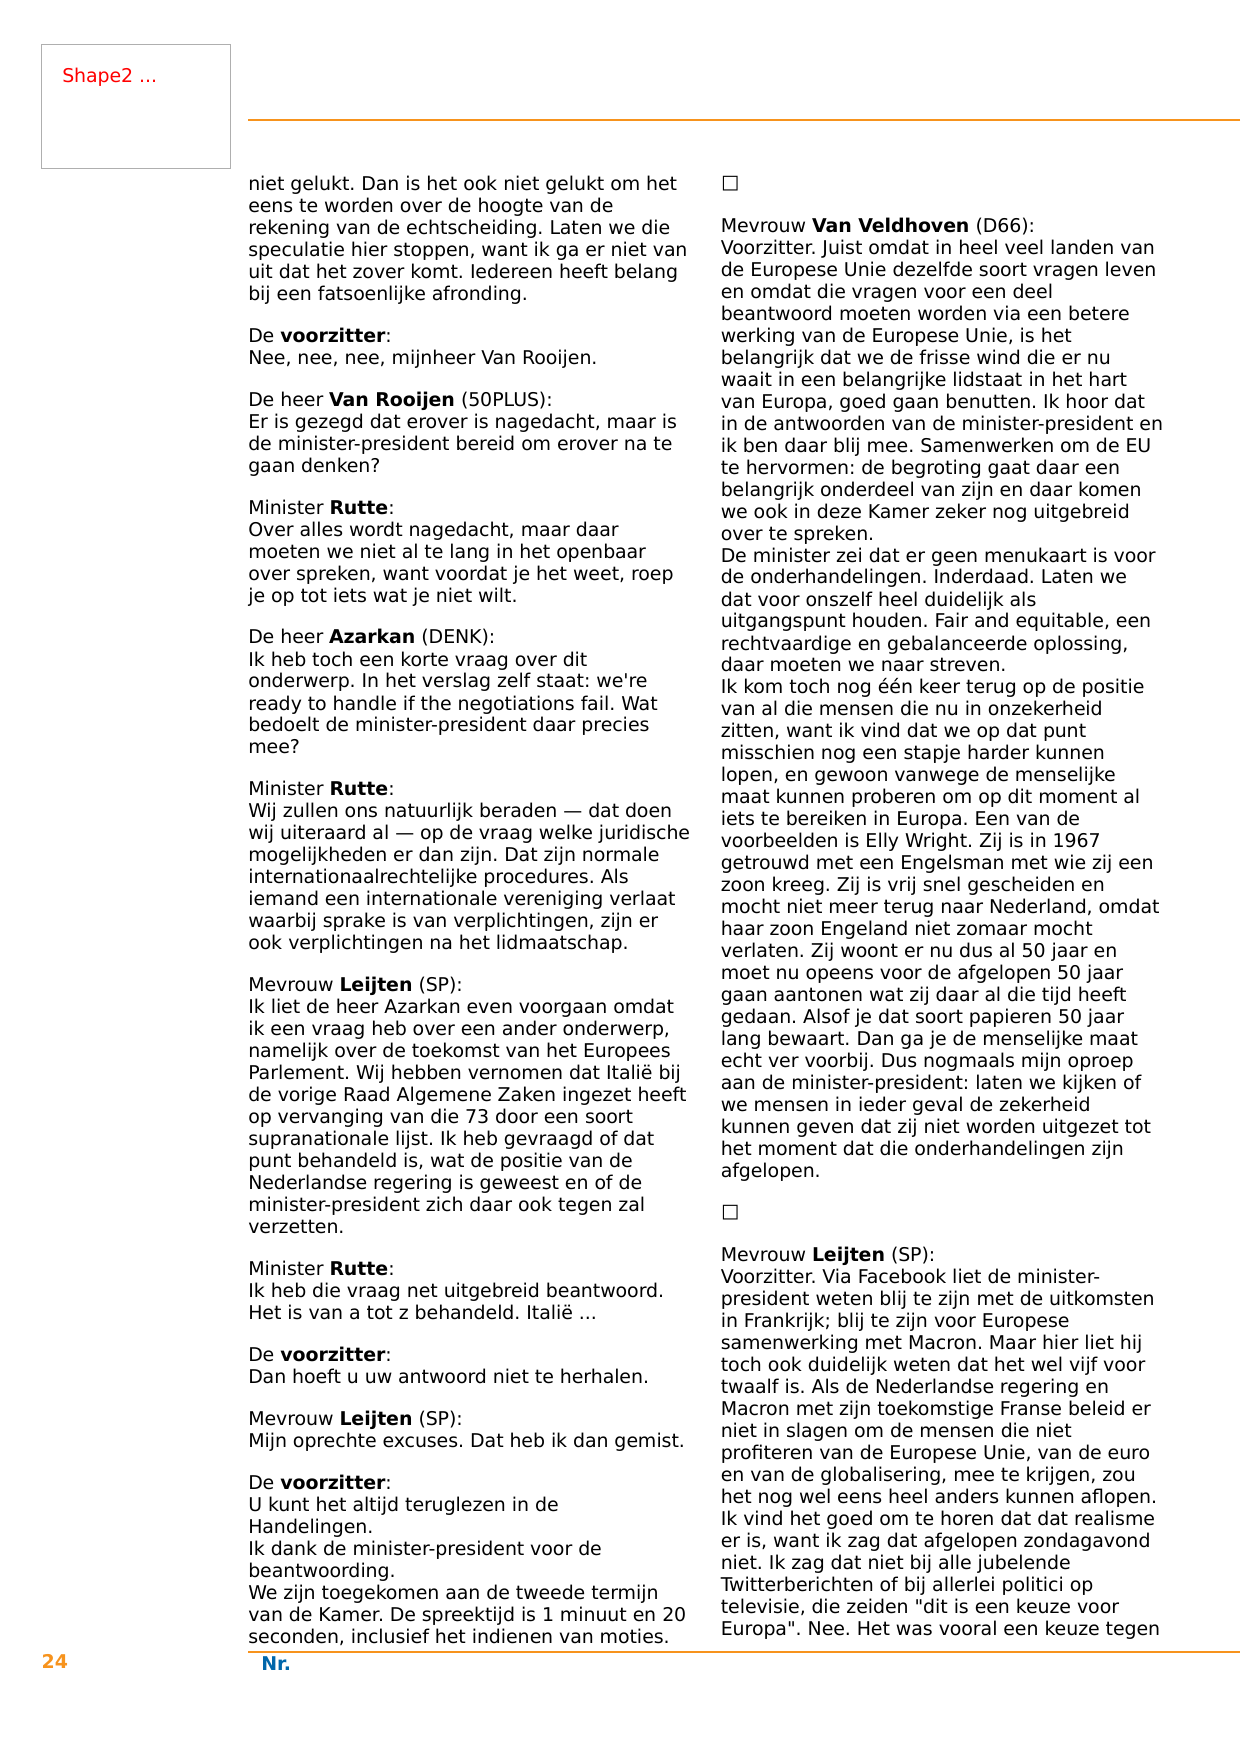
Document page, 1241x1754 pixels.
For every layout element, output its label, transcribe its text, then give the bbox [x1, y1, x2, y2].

text De voorzitter: [248, 325, 691, 347]
text De heer Van Rooijen (50PLUS): [248, 389, 691, 411]
text Ik liet de heer Azarkan even voorgaan omdat ik een vraag heb over een ander onderwerp, namelijk over de toekomst van het Europees Parlement. Wij hebben vernomen dat Italië bij de vorige Raad Algemene Zaken ingezet heeft op vervanging van die 73 door een soort supranationale lijst. Ik heb gevraagd of dat punt behandeld is, wat de positie van de Nederlandse regering is geweest en of de minister-president zich daar ook tegen zal verzetten. [248, 996, 691, 1238]
text Minister Rutte: [248, 778, 691, 800]
text Dan hoeft u uw antwoord niet te herhalen. [248, 1366, 691, 1388]
text Mijn oprechte excuses. Dat heb ik dan gemist. [248, 1430, 691, 1452]
text We zijn toegekomen aan de tweede termijn van de Kamer. De spreektijd is 1 minuut en 20 seconden, inclusief het indienen van moties. [248, 1582, 691, 1648]
text De voorzitter: [248, 1472, 691, 1494]
text Ik heb die vraag net uitgebreid beantwoord. Het is van a tot z behandeld. Italië ... [248, 1280, 691, 1324]
text Voorzitter. Via Facebook liet de minister-president weten blij te zijn met de uitkomsten in Frankrijk; blij te zijn voor Europese samenwerking met Macron. Maar hier liet hij toch ook duidelijk weten dat het wel vijf voor twaalf is. Als de Nederlandse regering en Macron met zijn toekomstige Franse beleid er niet in slagen om de mensen die niet profiteren van de Europese Unie, van de euro en van de globalisering, mee te krijgen, zou het nog wel eens heel anders kunnen aflopen. Ik vind het goed om te horen dat dat realisme er is, want ik zag dat afgelopen zondagavond niet. Ik zag dat niet bij alle jubelende Twitterberichten of bij allerlei politici op televisie, die zeiden "dit is een keuze voor Europa". Nee. Het was vooral een keuze tegen [721, 1266, 1163, 1639]
text Mevrouw Leijten (SP): [721, 1244, 1163, 1266]
text Over alles wordt nagedacht, maar daar moeten we niet al te lang in het openbaar over spreken, want voordat je het weet, roep je op tot iets wat je niet wilt. [248, 518, 691, 606]
text ⬜ [721, 173, 1163, 195]
text Voorzitter. Juist omdat in heel veel landen van de Europese Unie dezelfde soort vragen leven en omdat die vragen voor een deel beantwoord moeten worden via een betere werking van de Europese Unie, is het belangrijk dat we de frisse wind die er nu waait in een belangrijke lidstaat in het hart van Europa, goed gaan benutten. Ik hoor dat in de antwoorden van de minister-president en ik ben daar blij mee. Samenwerken om de EU te hervormen: de begroting gaat daar een belangrijk onderdeel van zijn en daar komen we ook in deze Kamer zeker nog uitgebreid over te spreken. [721, 237, 1163, 544]
text De minister zei dat er geen menukaart is voor de onderhandelingen. Inderdaad. Laten we dat voor onszelf heel duidelijk als uitgangspunt houden. Fair and equitable, een rechtvaardige en gebalanceerde oplossing, daar moeten we naar streven. [721, 544, 1163, 676]
text niet gelukt. Dan is het ook niet gelukt om het eens te worden over de hoogte van de rekening van de echtscheiding. Laten we die speculatie hier stoppen, want ik ga er niet van uit dat het zover komt. Iedereen heeft belang bij een fatsoenlijke afronding. [248, 173, 691, 305]
text Ik dank de minister-president voor de beantwoording. [248, 1538, 691, 1582]
text De heer Azarkan (DENK): [248, 626, 691, 648]
text Nee, nee, nee, mijnheer Van Rooijen. [248, 347, 691, 369]
text De voorzitter: [248, 1344, 691, 1366]
text ⬜ [721, 1202, 1163, 1224]
text Mevrouw Van Veldhoven (D66): [721, 215, 1163, 237]
text Wij zullen ons natuurlijk beraden — dat doen wij uiteraard al — op de vraag welke juridische mogelijkheden er dan zijn. Dat zijn normale internationaalrechtelijke procedures. Als iemand een internationale vereniging verlaat waarbij sprake is van verplichtingen, zijn er ook verplichtingen na het lidmaatschap. [248, 800, 691, 954]
text Mevrouw Leijten (SP): [248, 974, 691, 996]
text Er is gezegd dat erover is nagedacht, maar is de minister-president bereid om erover na te gaan denken? [248, 411, 691, 477]
text U kunt het altijd teruglezen in de Handelingen. [248, 1494, 691, 1538]
text Ik heb toch een korte vraag over dit onderwerp. In het verslag zelf staat: we're ready to handle if the negotiations fail. Wat bedoelt de minister-president daar precies mee? [248, 648, 691, 758]
text Minister Rutte: [248, 497, 691, 518]
text Ik kom toch nog één keer terug op de positie van al die mensen die nu in onzekerheid zitten, want ik vind dat we op dat punt misschien nog een stapje harder kunnen lopen, en gewoon vanwege de menselijke maat kunnen proberen om op dit moment al iets te bereiken in Europa. Een van de voorbeelden is Elly Wright. Zij is in 1967 getrouwd met een Engelsman met wie zij een zoon kreeg. Zij is vrij snel gescheiden en mocht niet meer terug naar Nederland, omdat haar zoon Engeland niet zomaar mocht verlaten. Zij woont er nu dus al 50 jaar en moet nu opeens voor de afgelopen 50 jaar gaan aantonen wat zij daar al die tijd heeft gedaan. Alsof je dat soort papieren 50 jaar lang bewaart. Dan ga je de menselijke maat echt ver voorbij. Dus nogmaals mijn oproep aan de minister-president: laten we kijken of we mensen in ieder geval de zekerheid kunnen geven dat zij niet worden uitgezet tot het moment dat die onderhandelingen zijn afgelopen. [721, 676, 1163, 1182]
text Mevrouw Leijten (SP): [248, 1408, 691, 1430]
text Minister Rutte: [248, 1258, 691, 1280]
